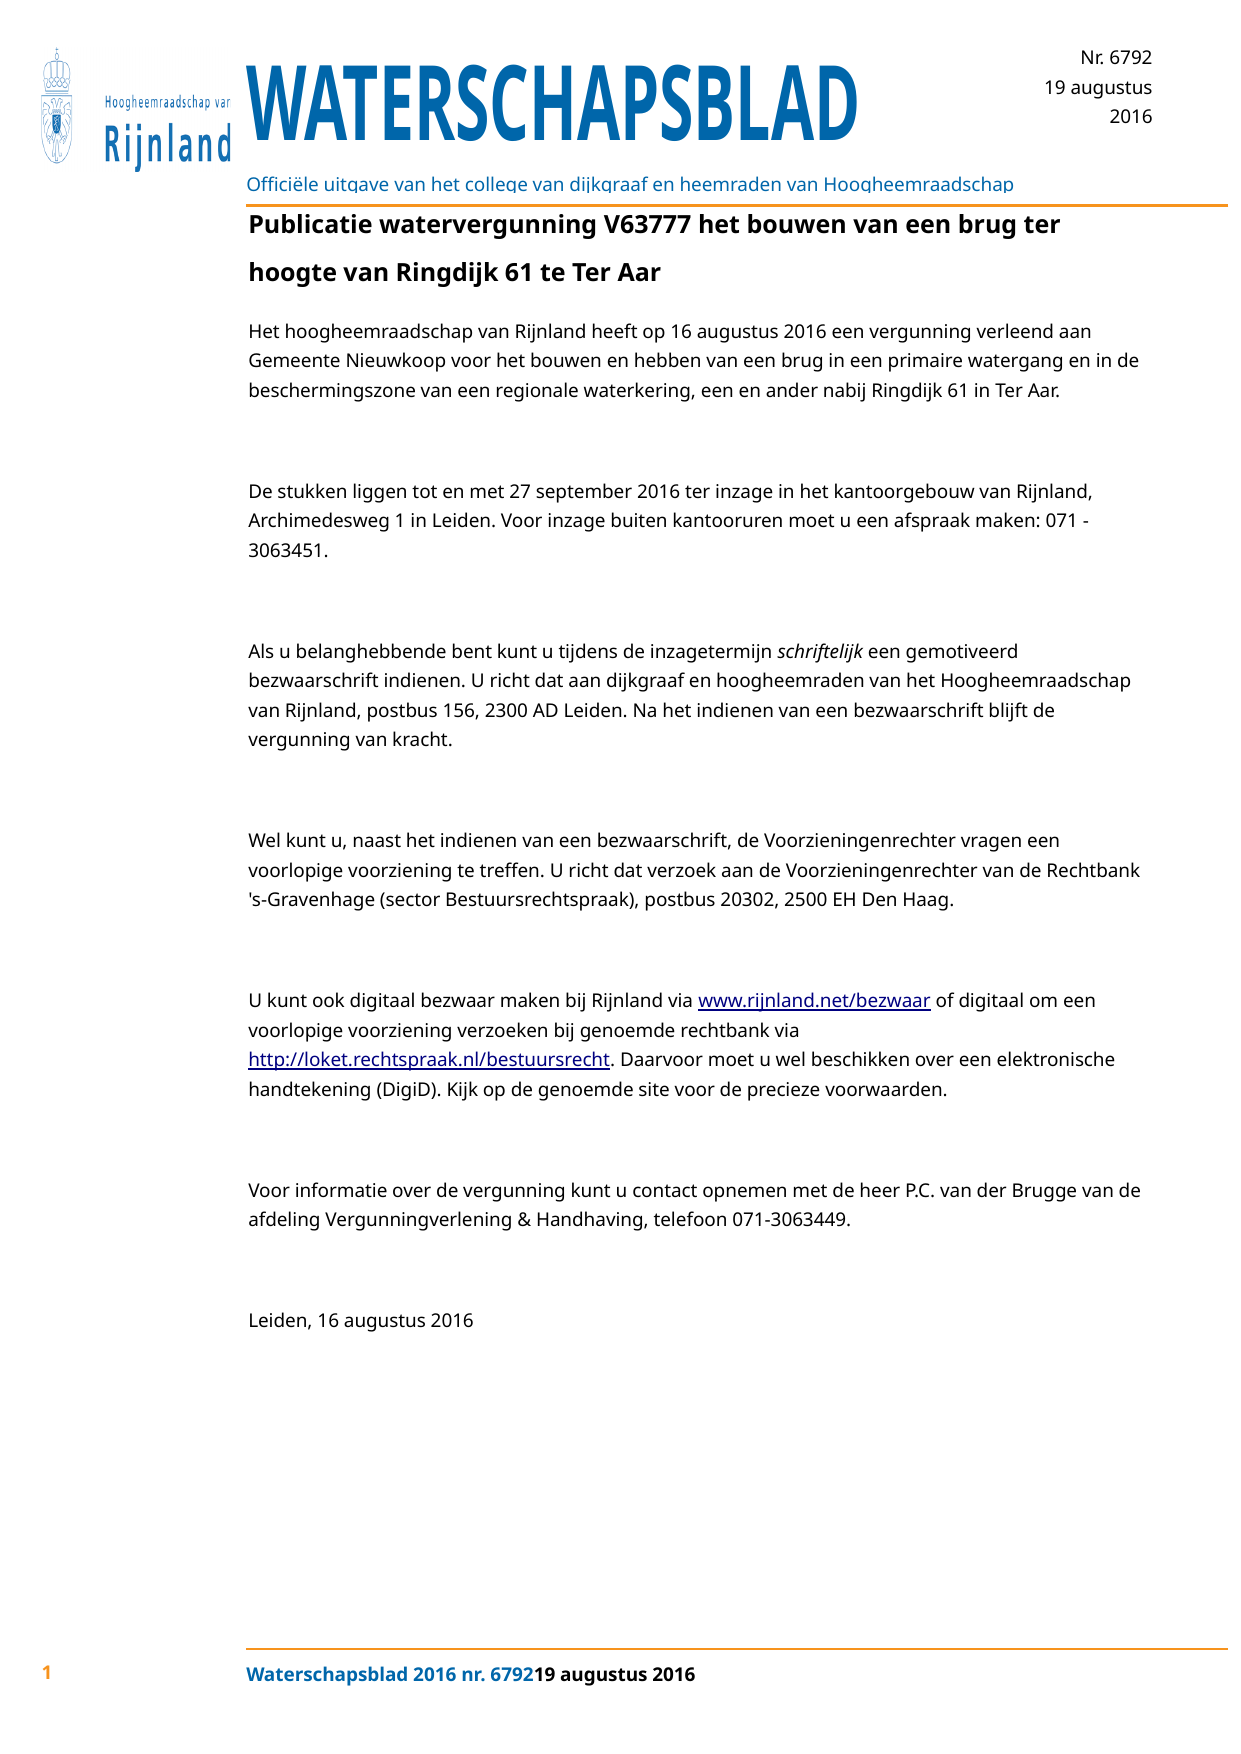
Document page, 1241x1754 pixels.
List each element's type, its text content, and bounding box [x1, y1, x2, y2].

text Leiden, 16 augustus 2016 [248, 1307, 1152, 1333]
text Voor informatie over de vergunning kunt u contact opnemen met de heer P.C. van der Brugge van de afdeling Vergunningverlening & Handhaving, telefoon 071-3063449. [248, 1177, 1152, 1232]
text De stukken liggen tot en met 27 september 2016 ter inzage in het kantoorgebouw van Rijnland, Archimedesweg 1 in Leiden. Voor inzage buiten kantooruren moet u een afspraak maken: 071 - 3063451. [248, 478, 1152, 563]
text Publicatie watervergunning V63777 het bouwen van een brug ter hoogte van Ringdijk 61 te Ter Aar [248, 207, 1152, 288]
picture [41, 47, 231, 172]
text U kunt ook digitaal bezwaar maken bij Rijnland via www.rijnland.net/bezwaar of digitaal om een voorlopige voorziening verzoeken bij genoemde rechtbank via http://loket.rechtspraak.nl/bestuursrecht. Daarvoor moet u wel beschikken over een elektronische handtekening (DigiD). Kijk op de genoemde site voor de precieze voorwaarden. [248, 987, 1152, 1102]
text Het hoogheemraadschap van Rijnland heeft op 16 augustus 2016 een vergunning verleend aan Gemeente Nieuwkoop voor het bouwen en hebben van een brug in een primaire watergang en in de beschermingszone van een regionale waterkering, een en ander nabij Ringdijk 61 in Ter Aar. [248, 318, 1152, 403]
text Als u belanghebbende bent kunt u tijdens de inzagetermijn schriftelijk een gemotiveerd bezwaarschrift indienen. U richt dat aan dijkgraaf en hoogheemraden van het Hoogheemraadschap van Rijnland, postbus 156, 2300 AD Leiden. Na het indienen van een bezwaarschrift blijft de vergunning van kracht. [248, 638, 1152, 752]
text Wel kunt u, naast het indienen van een bezwaarschrift, de Voorzieningenrechter vragen een voorlopige voorziening te treffen. U richt dat verzoek aan de Voorzieningenrechter van de Rechtbank 's-Gravenhage (sector Bestuursrechtspraak), postbus 20302, 2500 EH Den Haag. [248, 827, 1152, 912]
